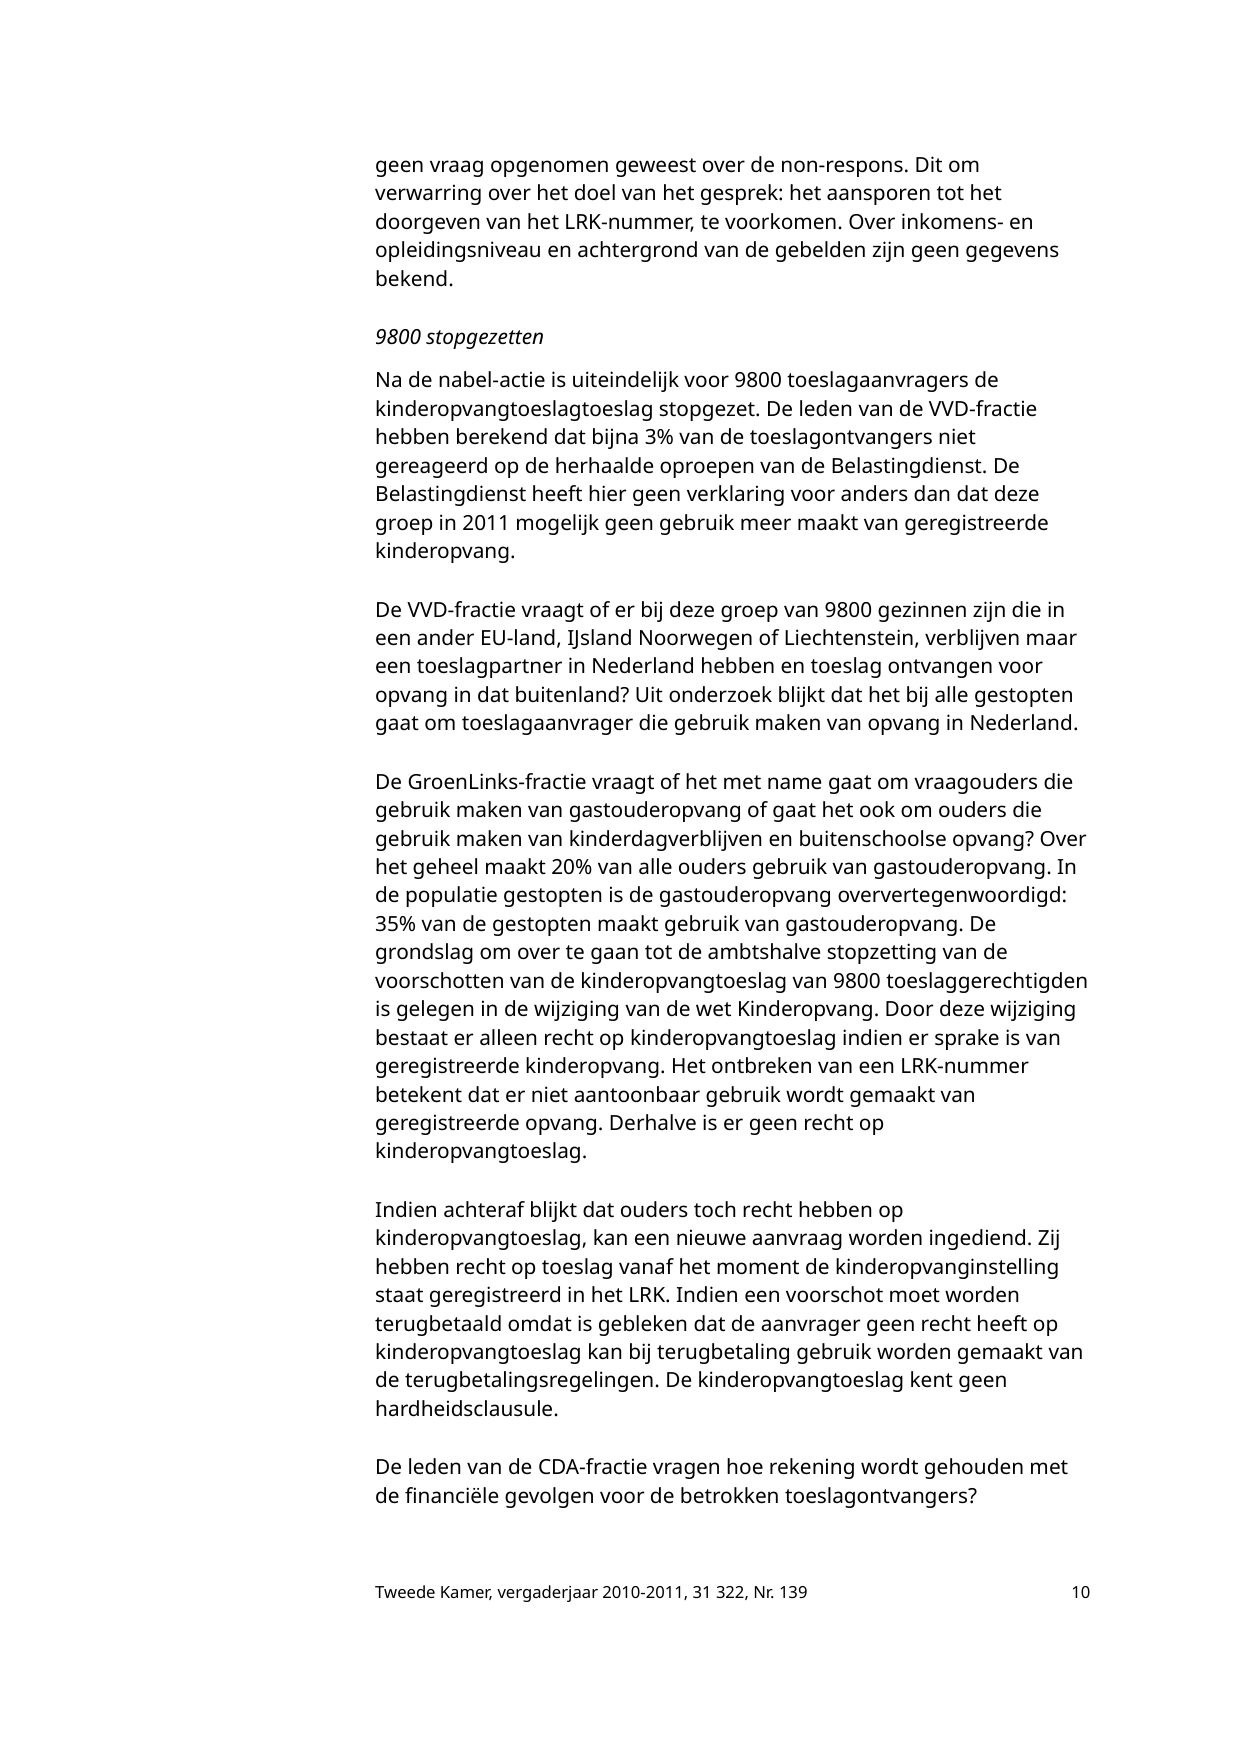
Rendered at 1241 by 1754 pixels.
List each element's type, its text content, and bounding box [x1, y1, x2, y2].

text 9800 stopgezetten [375, 322, 1090, 351]
text De leden van de CDA-fractie vragen hoe rekening wordt gehouden met de financiële gevolgen voor de betrokken toeslagontvangers? [375, 1452, 1090, 1509]
text Indien achteraf blijkt dat ouders toch recht hebben op kinderopvangtoeslag, kan een nieuwe aanvraag worden ingediend. Zij hebben recht op toeslag vanaf het moment de kinderopvanginstelling staat geregistreerd in het LRK. Indien een voorschot moet worden terugbetaald omdat is gebleken dat de aanvrager geen recht heeft op kinderopvangtoeslag kan bij terugbetaling gebruik worden gemaakt van de terugbetalingsregelingen. De kinderopvangtoeslag kent geen hardheidsclausule. [375, 1195, 1090, 1422]
text Na de nabel-actie is uiteindelijk voor 9800 toeslagaanvragers de kinderopvangtoeslagtoeslag stopgezet. De leden van de VVD-fractie hebben berekend dat bijna 3% van de toeslagontvangers niet gereageerd op de herhaalde oproepen van de Belastingdienst. De Belastingdienst heeft hier geen verklaring voor anders dan dat deze groep in 2011 mogelijk geen gebruik meer maakt van geregistreerde kinderopvang. [375, 366, 1090, 565]
text De VVD-fractie vraagt of er bij deze groep van 9800 gezinnen zijn die in een ander EU-land, IJsland Noorwegen of Liechtenstein, verblijven maar een toeslagpartner in Nederland hebben en toeslag ontvangen voor opvang in dat buitenland? Uit onderzoek blijkt dat het bij alle gestopten gaat om toeslagaanvrager die gebruik maken van opvang in Nederland. [375, 595, 1090, 737]
text geen vraag opgenomen geweest over de non-respons. Dit om verwarring over het doel van het gesprek: het aansporen tot het doorgeven van het LRK-nummer, te voorkomen. Over inkomens- en opleidingsniveau en achtergrond van de gebelden zijn geen gegevens bekend. [375, 150, 1090, 292]
text De GroenLinks-fractie vraagt of het met name gaat om vraagouders die gebruik maken van gastouderopvang of gaat het ook om ouders die gebruik maken van kinderdagverblijven en buitenschoolse opvang? Over het geheel maakt 20% van alle ouders gebruik van gastouderopvang. In de populatie gestopten is de gastouderopvang oververtegenwoordigd: 35% van de gestopten maakt gebruik van gastouderopvang. De grondslag om over te gaan tot de ambtshalve stopzetting van de voorschotten van de kinderopvangtoeslag van 9800 toeslaggerechtigden is gelegen in de wijziging van de wet Kinderopvang. Door deze wijziging bestaat er alleen recht op kinderopvangtoeslag indien er sprake is van geregistreerde kinderopvang. Het ontbreken van een LRK-nummer betekent dat er niet aantoonbaar gebruik wordt gemaakt van geregistreerde opvang. Derhalve is er geen recht op kinderopvangtoeslag. [375, 767, 1090, 1165]
